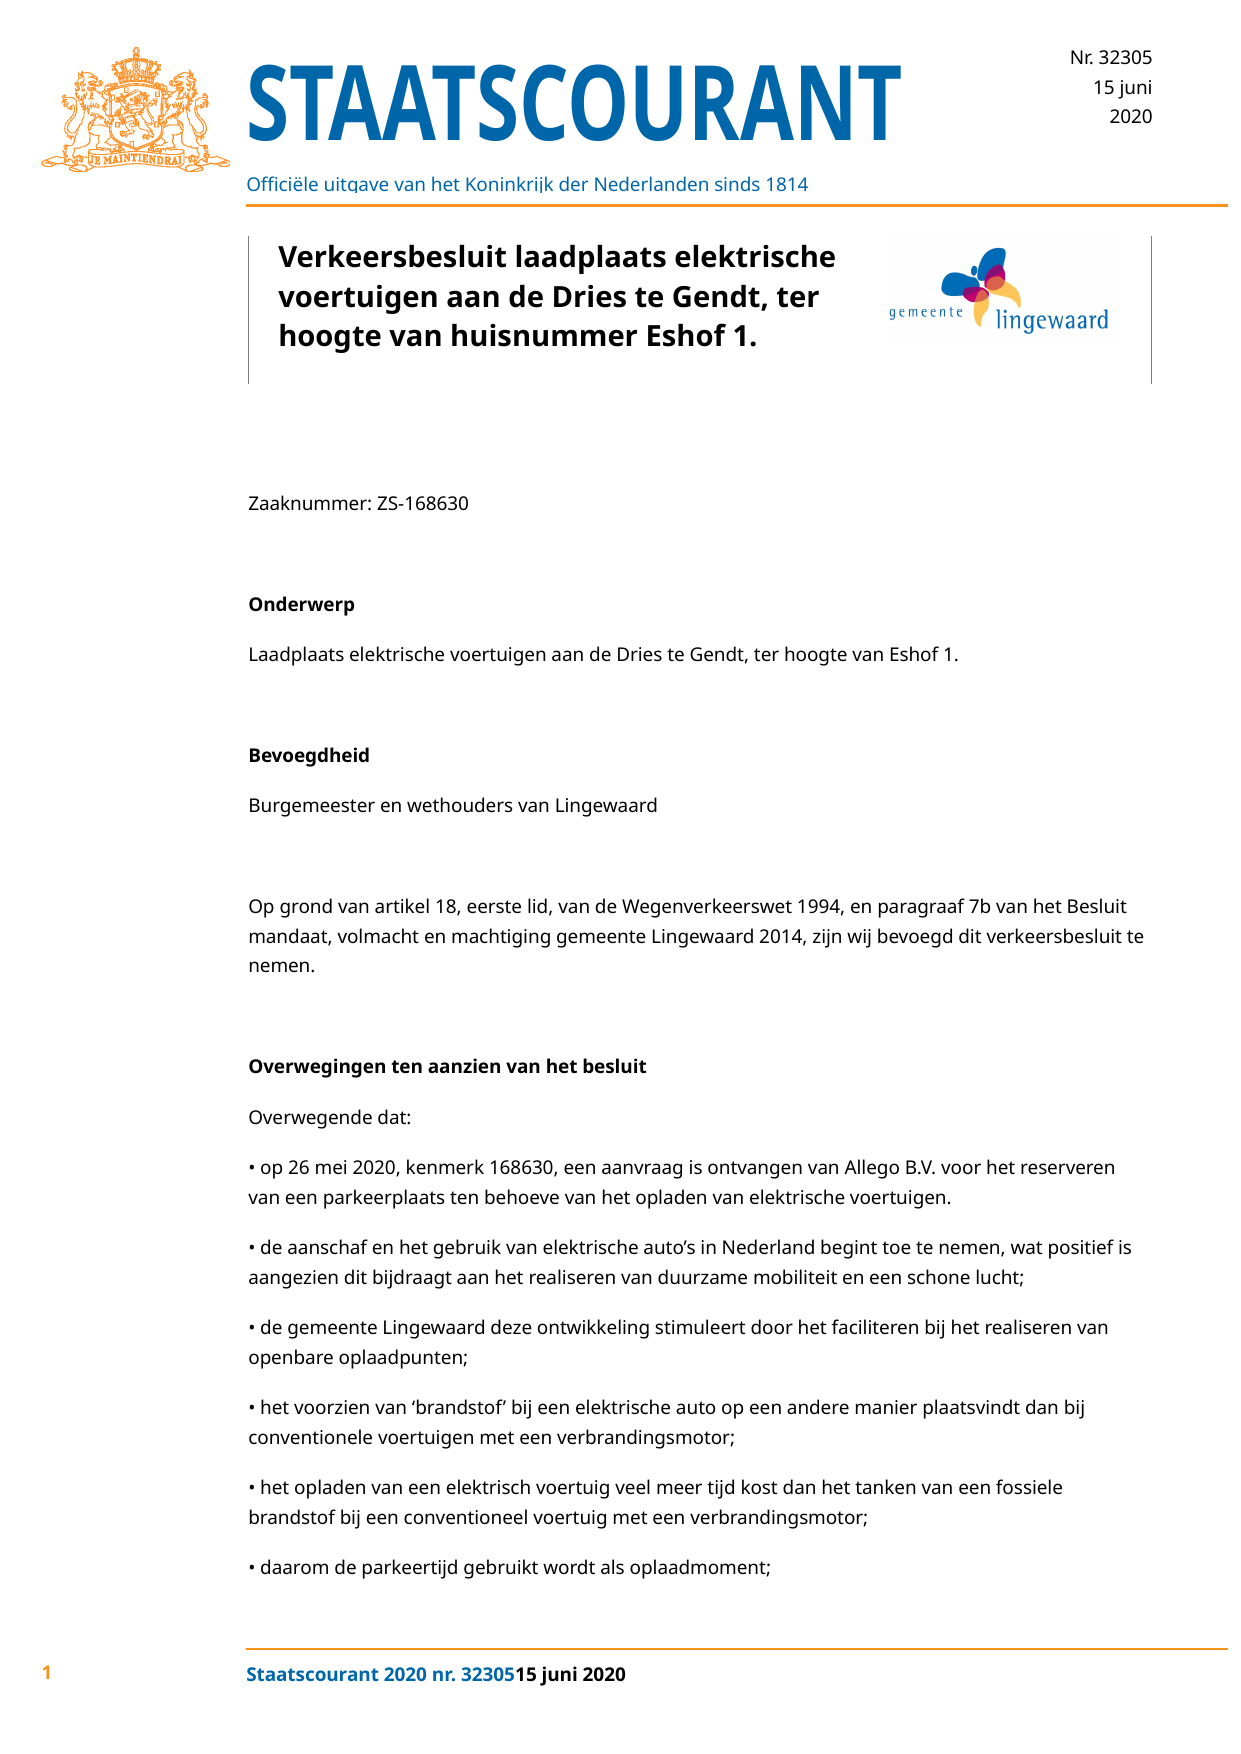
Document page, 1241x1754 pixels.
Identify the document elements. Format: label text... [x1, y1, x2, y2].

text Burgemeester en wethouders van Lingewaard [248, 793, 1152, 818]
table_header Verkeersbesluit laadplaats elektrische voertuigen aan de Dries te Gendt, ter hoogte van huisnummer Eshof 1. [249, 236, 850, 384]
text Overwegende dat: [248, 1104, 1152, 1129]
text Laadplaats elektrische voertuigen aan de Dries te Gendt, ter hoogte van Eshof 1. [248, 641, 1152, 667]
text • op 26 mei 2020, kenmerk 168630, een aanvraag is ontvangen van Allego B.V. voor het reserveren van een parkeerplaats ten behoeve van het opladen van elektrische voertuigen. [248, 1154, 1152, 1209]
text Overwegingen ten aanzien van het besluit [248, 1053, 1152, 1079]
text Zaaknummer: ZS-168630 [248, 490, 1152, 516]
text • het voorzien van ‘brandstof’ bij een elektrische auto op een andere manier plaatsvindt dan bij conventionele voertuigen met een verbrandingsmotor; [248, 1394, 1152, 1449]
text Op grond van artikel 18, eerste lid, van de Wegenverkeerswet 1994, en paragraaf 7b van het Besluit mandaat, volmacht en machtiging gemeente Lingewaard 2014, zijn wij bevoegd dit verkeersbesluit te nemen. [248, 893, 1152, 978]
text • de aanschaf en het gebruik van elektrische auto’s in Nederland begint toe te nemen, wat positief is aangezien dit bijdraagt aan het realiseren van duurzame mobiliteit en een schone lucht; [248, 1234, 1152, 1289]
table_header [1119, 236, 1151, 342]
text • het opladen van een elektrisch voertuig veel meer tijd kost dan het tanken van een fossiele brandstof bij een conventioneel voertuig met een verbrandingsmotor; [248, 1474, 1152, 1529]
text Onderwerp [248, 591, 1152, 617]
table_header [850, 236, 882, 342]
table_header [850, 343, 1151, 384]
text • de gemeente Lingewaard deze ontwikkeling stimuleert door het faciliteren bij het realiseren van openbare oplaadpunten; [248, 1314, 1152, 1369]
text Bevoegdheid [248, 742, 1152, 768]
picture [41, 47, 231, 172]
picture [882, 236, 1119, 343]
text • daarom de parkeertijd gebruikt wordt als oplaadmoment; [248, 1554, 1152, 1580]
